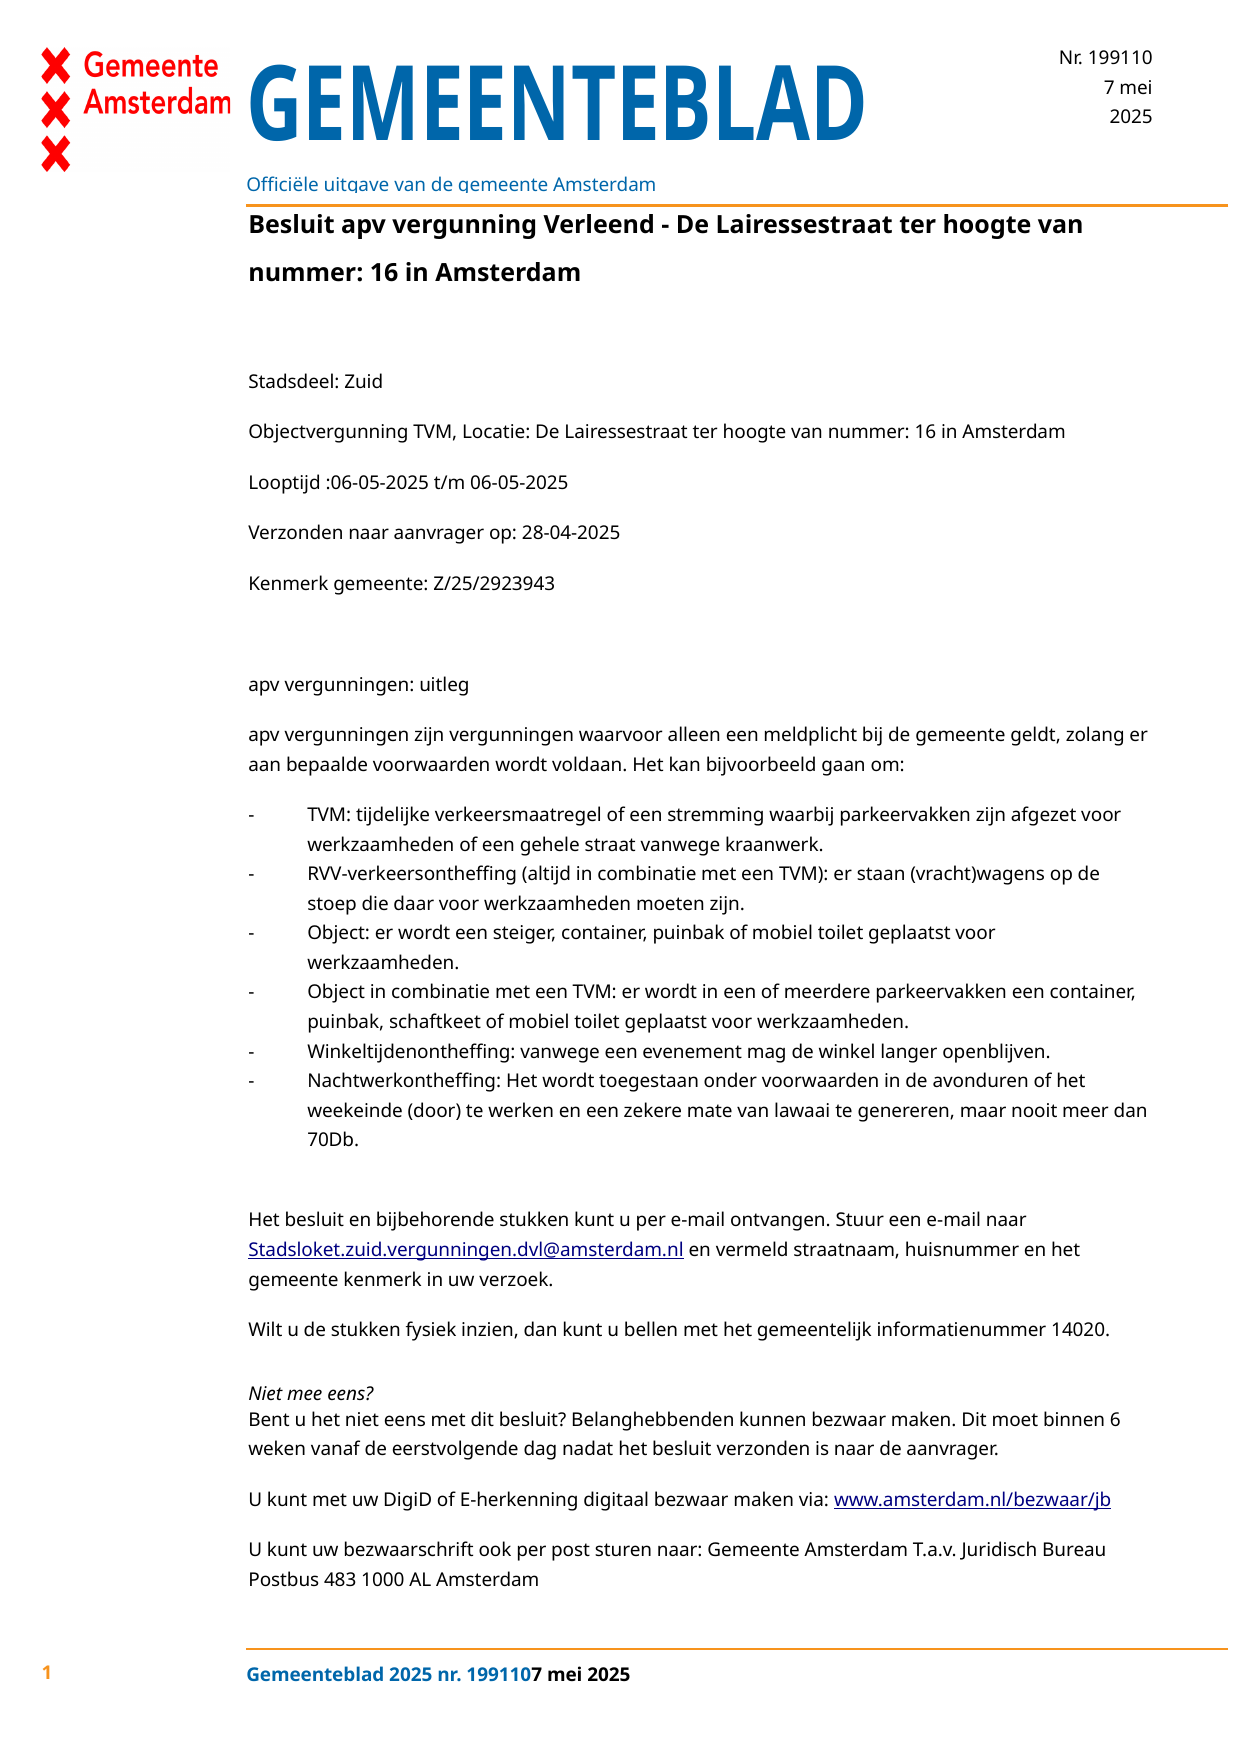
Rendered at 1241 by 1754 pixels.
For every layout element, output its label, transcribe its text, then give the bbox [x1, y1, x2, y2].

text apv vergunningen zijn vergunningen waarvoor alleen een meldplicht bij de gemeente geldt, zolang er aan bepaalde voorwaarden wordt voldaan. Het kan bijvoorbeeld gaan om: [248, 721, 1152, 777]
text Wilt u de stukken fysiek inzien, dan kunt u bellen met het gemeentelijk informatienummer 14020. [248, 1316, 1152, 1342]
text Objectvergunning TVM, Locatie: De Lairessestraat ter hoogte van nummer: 16 in Amsterdam [248, 419, 1152, 444]
text U kunt met uw DigiD of E-herkenning digitaal bezwaar maken via: www.amsterdam.nl/bezwaar/jb [248, 1486, 1152, 1512]
list TVM: tijdelijke verkeersmaatregel of een stremming waarbij parkeervakken zijn afgezet voor werkzaamheden of een gehele straat vanwege kraanwerk. [248, 801, 1152, 857]
list Winkeltijdenontheffing: vanwege een evenement mag de winkel langer openblijven. [248, 1038, 1152, 1064]
text Looptijd :06-05-2025 t/m 06-05-2025 [248, 469, 1152, 495]
text U kunt uw bezwaarschrift ook per post sturen naar: Gemeente Amsterdam T.a.v. Juridisch Bureau Postbus 483 1000 AL Amsterdam [248, 1536, 1152, 1592]
list Object: er wordt een steiger, container, puinbak of mobiel toilet geplaatst voor werkzaamheden. [248, 919, 1152, 975]
list Object in combinatie met een TVM: er wordt in een of meerdere parkeervakken een container, puinbak, schaftkeet of mobiel toilet geplaatst voor werkzaamheden. [248, 979, 1152, 1034]
text Verzonden naar aanvrager op: 28-04-2025 [248, 519, 1152, 545]
text Besluit apv vergunning Verleend - De Lairessestraat ter hoogte van nummer: 16 in Amsterdam [248, 207, 1152, 288]
list Nachtwerkontheffing: Het wordt toegestaan onder voorwaarden in de avonduren of het weekeinde (door) te werken en een zekere mate van lawaai te genereren, maar nooit meer dan 70Db. [248, 1067, 1152, 1152]
text apv vergunningen: uitleg [248, 671, 1152, 697]
text Niet mee eens? [248, 1380, 1152, 1406]
picture [41, 47, 231, 172]
text Kenmerk gemeente: Z/25/2923943 [248, 570, 1152, 596]
text Bent u het niet eens met dit besluit? Belanghebbenden kunnen bezwaar maken. Dit moet binnen 6 weken vanaf de eerstvolgende dag nadat het besluit verzonden is naar de aanvrager. [248, 1406, 1152, 1461]
text Het besluit en bijbehorende stukken kunt u per e-mail ontvangen. Stuur een e-mail naar Stadsloket.zuid.vergunningen.dvl@amsterdam.nl en vermeld straatnaam, huisnummer en het gemeente kenmerk in uw verzoek. [248, 1207, 1152, 1292]
text Stadsdeel: Zuid [248, 368, 1152, 394]
list RVV-verkeersontheffing (altijd in combinatie met een TVM): er staan (vracht)wagens op de stoep die daar voor werkzaamheden moeten zijn. [248, 860, 1152, 916]
